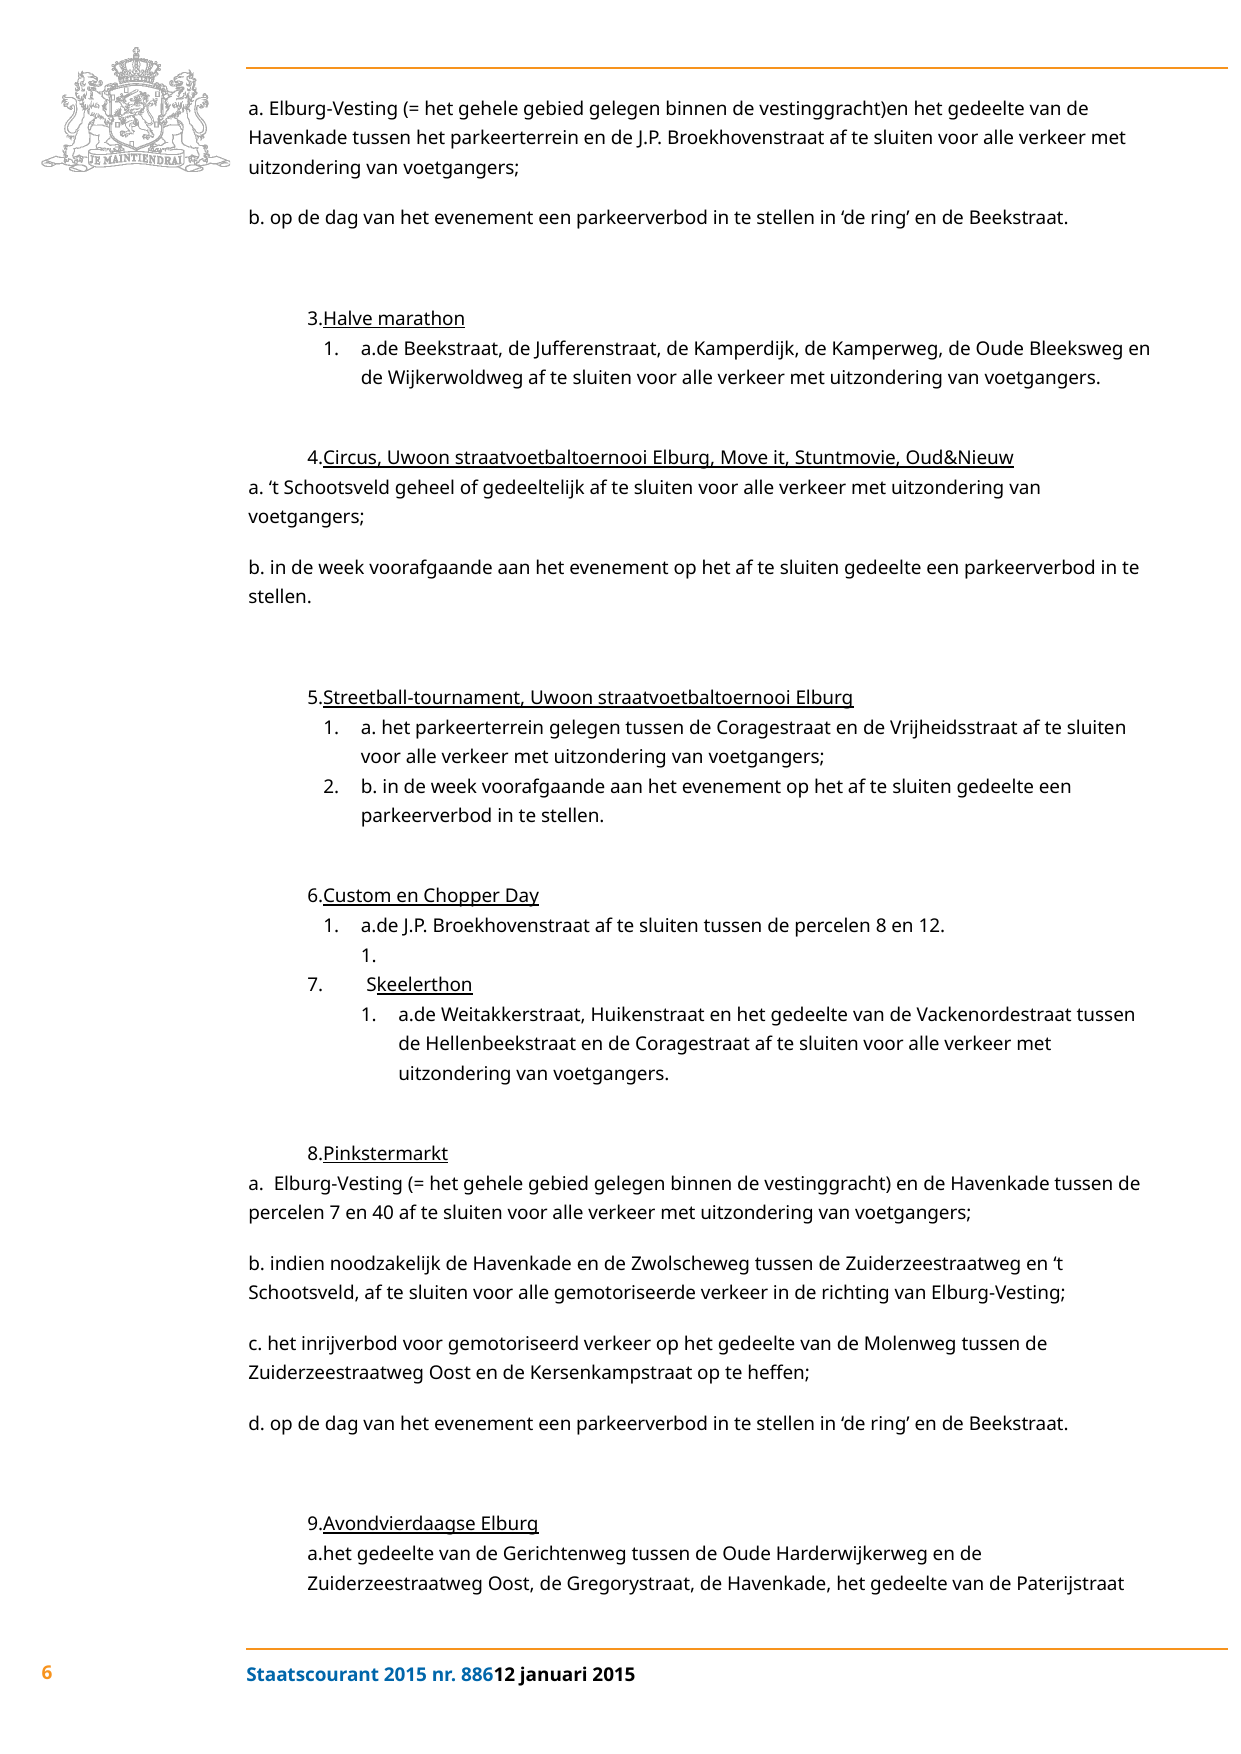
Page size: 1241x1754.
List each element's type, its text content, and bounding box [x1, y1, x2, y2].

text b. indien noodzakelijk de Havenkade en de Zwolscheweg tussen de Zuiderzeestraatweg en ‘t Schootsveld, af te sluiten voor alle gemotoriseerde verkeer in de richting van Elburg-Vesting; [248, 1250, 1152, 1305]
list 8.Pinkstermarkt [248, 1140, 1152, 1166]
list 5.Streetball-tournament, Uwoon straatvoetbaltoernooi Elburg [248, 684, 1152, 710]
list a.de J.P. Broekhovenstraat af te sluiten tussen de percelen 8 en 12. [323, 912, 1152, 938]
text d. op de dag van het evenement een parkeerverbod in te stellen in ‘de ring’ en de Beekstraat. [248, 1410, 1152, 1436]
list b. in de week voorafgaande aan het evenement op het af te sluiten gedeelte een parkeerverbod in te stellen. [323, 773, 1152, 828]
text b. op de dag van het evenement een parkeerverbod in te stellen in ‘de ring’ en de Beekstraat. [248, 204, 1152, 230]
list a. het parkeerterrein gelegen tussen de Coragestraat en de Vrijheidsstraat af te sluiten voor alle verkeer met uitzondering van voetgangers; [323, 714, 1152, 769]
text a. ‘t Schootsveld geheel of gedeeltelijk af te sluiten voor alle verkeer met uitzondering van voetgangers; [248, 474, 1152, 529]
list Skeelerthon [307, 971, 1152, 997]
text a. Elburg-Vesting (= het gehele gebied gelegen binnen de vestinggracht) en de Havenkade tussen de percelen 7 en 40 af te sluiten voor alle verkeer met uitzondering van voetgangers; [248, 1170, 1152, 1225]
list a.de Beekstraat, de Jufferenstraat, de Kamperdijk, de Kamperweg, de Oude Bleeksweg en de Wijkerwoldweg af te sluiten voor alle verkeer met uitzondering van voetgangers. [323, 335, 1152, 390]
list a.de Weitakkerstraat, Huikenstraat en het gedeelte van de Vackenordestraat tussen de Hellenbeekstraat en de Coragestraat af te sluiten voor alle verkeer met uitzondering van voetgangers. [361, 1001, 1152, 1086]
picture [41, 47, 231, 172]
list 6.Custom en Chopper Day [248, 883, 1152, 908]
list 4.Circus, Uwoon straatvoetbaltoernooi Elburg, Move it, Stuntmovie, Oud&Nieuw [248, 444, 1152, 470]
list a.het gedeelte van de Gerichtenweg tussen de Oude Harderwijkerweg en de Zuiderzeestraatweg Oost, de Gregorystraat, de Havenkade, het gedeelte van de Paterijstraat [248, 1540, 1152, 1596]
text c. het inrijverbod voor gemotoriseerd verkeer op het gedeelte van de Molenweg tussen de Zuiderzeestraatweg Oost en de Kersenkampstraat op te heffen; [248, 1330, 1152, 1385]
list 3.Halve marathon [248, 305, 1152, 331]
text a. Elburg-Vesting (= het gehele gebied gelegen binnen de vestinggracht)en het gedeelte van de Havenkade tussen het parkeerterrein en de J.P. Broekhovenstraat af te sluiten voor alle verkeer met uitzondering van voetgangers; [248, 95, 1152, 180]
list 9.Avondvierdaagse Elburg [248, 1511, 1152, 1536]
text b. in de week voorafgaande aan het evenement op het af te sluiten gedeelte een parkeerverbod in te stellen. [248, 554, 1152, 609]
